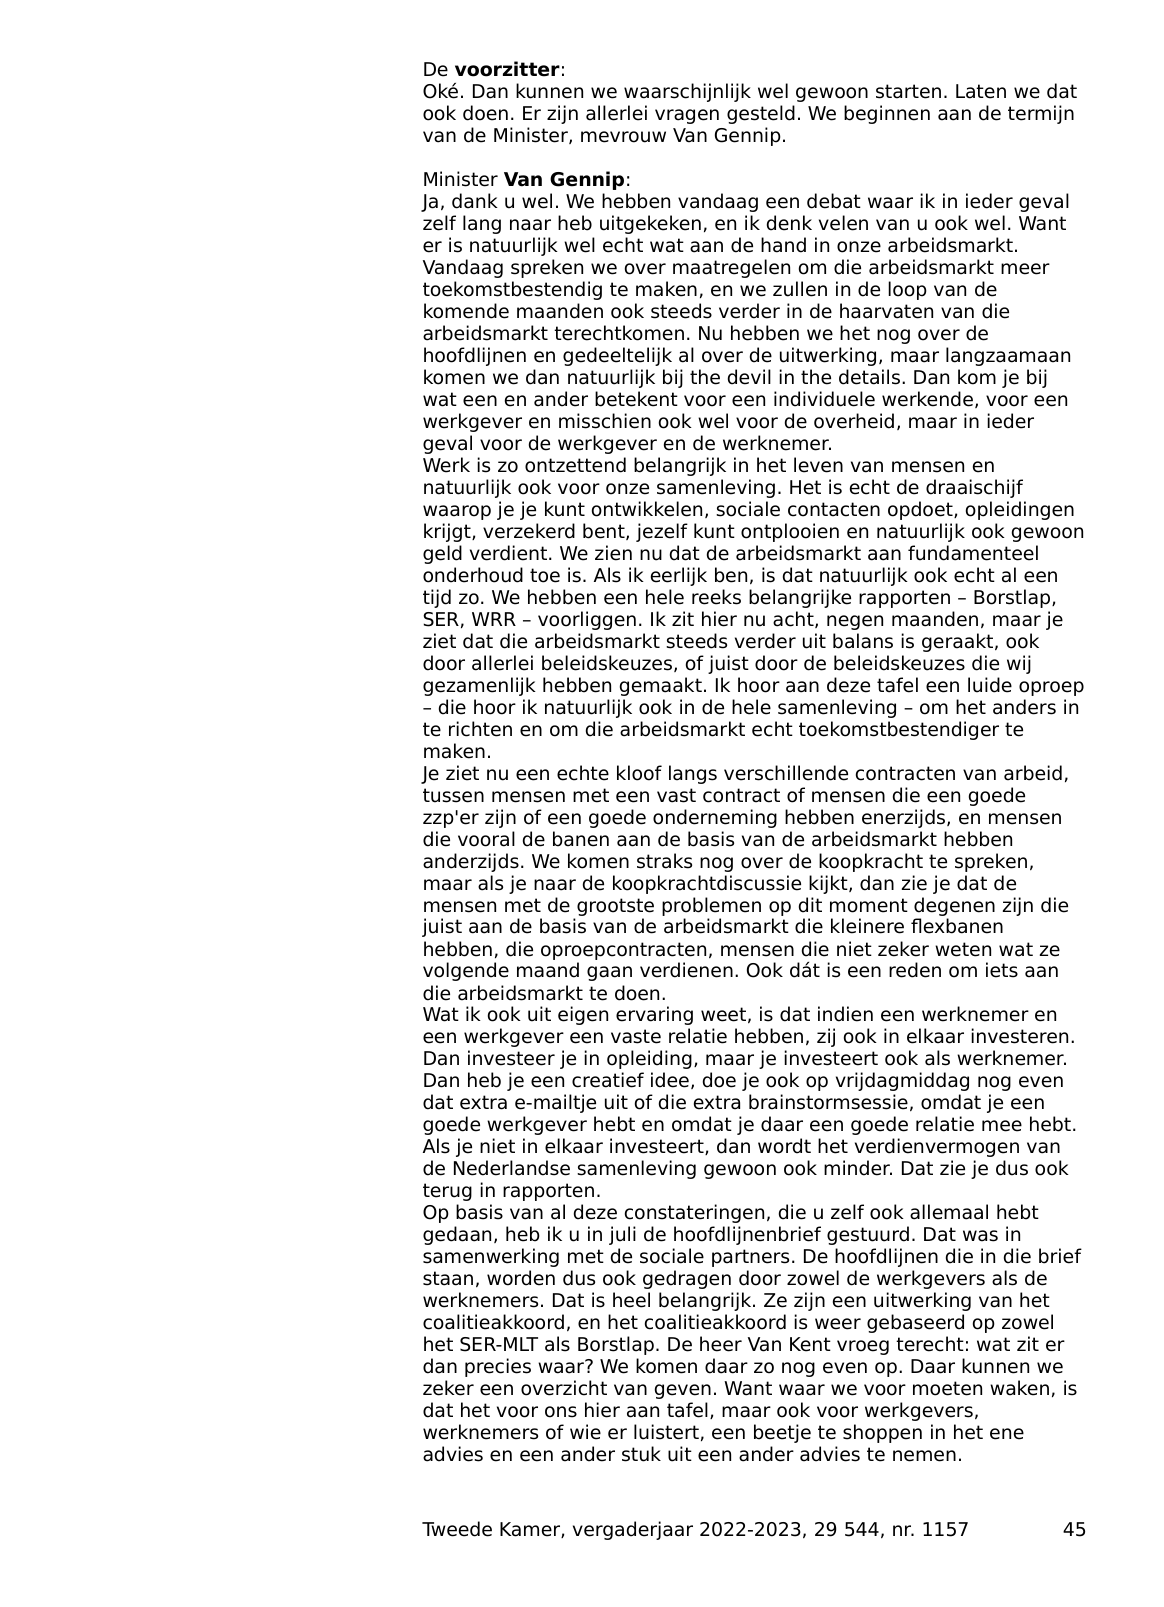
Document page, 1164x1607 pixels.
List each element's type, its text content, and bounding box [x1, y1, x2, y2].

text Oké. Dan kunnen we waarschijnlijk wel gewoon starten. Laten we dat ook doen. Er zijn allerlei vragen gesteld. We beginnen aan de termijn van de Minister, mevrouw Van Gennip. [422, 81, 1087, 147]
text Op basis van al deze constateringen, die u zelf ook allemaal hebt gedaan, heb ik u in juli de hoofdlijnenbrief gestuurd. Dat was in samenwerking met de sociale partners. De hoofdlijnen die in die brief staan, worden dus ook gedragen door zowel de werkgevers als de werknemers. Dat is heel belangrijk. Ze zijn een uitwerking van het coalitieakkoord, en het coalitieakkoord is weer gebaseerd op zowel het SER-MLT als Borstlap. De heer Van Kent vroeg terecht: wat zit er dan precies waar? We komen daar zo nog even op. Daar kunnen we zeker een overzicht van geven. Want waar we voor moeten waken, is dat het voor ons hier aan tafel, maar ook voor werkgevers, werknemers of wie er luistert, een beetje te shoppen in het ene advies en een ander stuk uit een ander advies te nemen. [422, 1202, 1087, 1466]
text Werk is zo ontzettend belangrijk in het leven van mensen en natuurlijk ook voor onze samenleving. Het is echt de draaischijf waarop je je kunt ontwikkelen, sociale contacten opdoet, opleidingen krijgt, verzekerd bent, jezelf kunt ontplooien en natuurlijk ook gewoon geld verdient. We zien nu dat de arbeidsmarkt aan fundamenteel onderhoud toe is. Als ik eerlijk ben, is dat natuurlijk ook echt al een tijd zo. We hebben een hele reeks belangrijke rapporten – Borstlap, SER, WRR – voorliggen. Ik zit hier nu acht, negen maanden, maar je ziet dat die arbeidsmarkt steeds verder uit balans is geraakt, ook door allerlei beleidskeuzes, of juist door de beleidskeuzes die wij gezamenlijk hebben gemaakt. Ik hoor aan deze tafel een luide oproep – die hoor ik natuurlijk ook in de hele samenleving – om het anders in te richten en om die arbeidsmarkt echt toekomstbestendiger te maken. [422, 455, 1087, 763]
text Je ziet nu een echte kloof langs verschillende contracten van arbeid, tussen mensen met een vast contract of mensen die een goede zzp'er zijn of een goede onderneming hebben enerzijds, en mensen die vooral de banen aan de basis van de arbeidsmarkt hebben anderzijds. We komen straks nog over de koopkracht te spreken, maar als je naar de koopkrachtdiscussie kijkt, dan zie je dat de mensen met de grootste problemen op dit moment degenen zijn die juist aan de basis van de arbeidsmarkt die kleinere flexbanen hebben, die oproepcontracten, mensen die niet zeker weten wat ze volgende maand gaan verdienen. Ook dát is een reden om iets aan die arbeidsmarkt te doen. [422, 763, 1087, 1004]
text Minister Van Gennip: [422, 169, 1087, 191]
text De voorzitter: [422, 59, 1087, 81]
text Ja, dank u wel. We hebben vandaag een debat waar ik in ieder geval zelf lang naar heb uitgekeken, en ik denk velen van u ook wel. Want er is natuurlijk wel echt wat aan de hand in onze arbeidsmarkt. Vandaag spreken we over maatregelen om die arbeidsmarkt meer toekomstbestendig te maken, en we zullen in de loop van de komende maanden ook steeds verder in de haarvaten van die arbeidsmarkt terechtkomen. Nu hebben we het nog over de hoofdlijnen en gedeeltelijk al over de uitwerking, maar langzaamaan komen we dan natuurlijk bij the devil in the details. Dan kom je bij wat een en ander betekent voor een individuele werkende, voor een werkgever en misschien ook wel voor de overheid, maar in ieder geval voor de werkgever en de werknemer. [422, 191, 1087, 455]
text Wat ik ook uit eigen ervaring weet, is dat indien een werknemer en een werkgever een vaste relatie hebben, zij ook in elkaar investeren. Dan investeer je in opleiding, maar je investeert ook als werknemer. Dan heb je een creatief idee, doe je ook op vrijdagmiddag nog even dat extra e-mailtje uit of die extra brainstormsessie, omdat je een goede werkgever hebt en omdat je daar een goede relatie mee hebt. Als je niet in elkaar investeert, dan wordt het verdienvermogen van de Nederlandse samenleving gewoon ook minder. Dat zie je dus ook terug in rapporten. [422, 1004, 1087, 1202]
